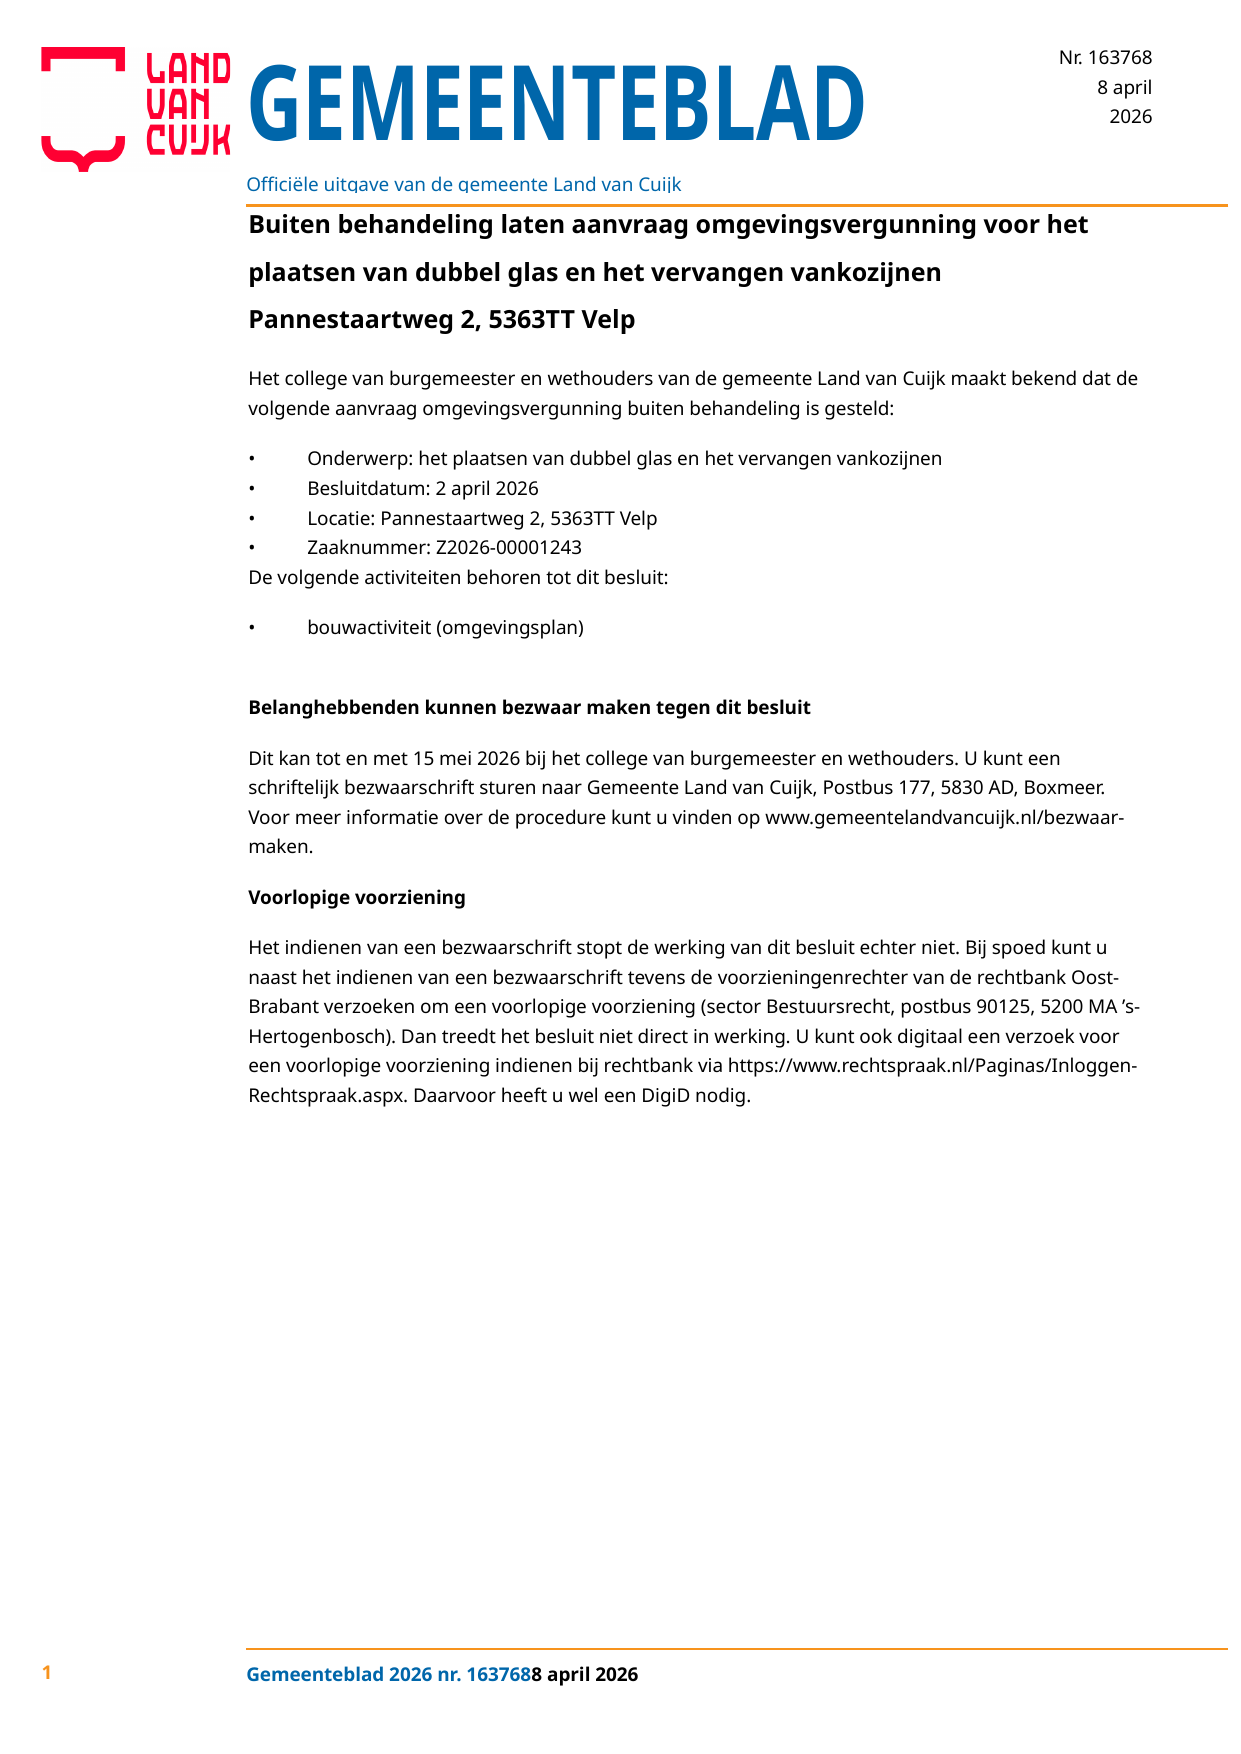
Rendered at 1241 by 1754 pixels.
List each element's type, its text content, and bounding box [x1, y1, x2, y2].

text Buiten behandeling laten aanvraag omgevingsvergunning voor het plaatsen van dubbel glas en het vervangen vankozijnen Pannestaartweg 2, 5363TT Velp [248, 207, 1152, 336]
text Belanghebbenden kunnen bezwaar maken tegen dit besluit [248, 694, 1152, 720]
list Zaaknummer: Z2026-00001243 [248, 534, 1152, 560]
text Dit kan tot en met 15 mei 2026 bij het college van burgemeester en wethouders. U kunt een schriftelijk bezwaarschrift sturen naar Gemeente Land van Cuijk, Postbus 177, 5830 AD, Boxmeer. Voor meer informatie over de procedure kunt u vinden op www.gemeentelandvancuijk.nl/bezwaar-maken. [248, 745, 1152, 859]
text Het indienen van een bezwaarschrift stopt de werking van dit besluit echter niet. Bij spoed kunt u naast het indienen van een bezwaarschrift tevens de voorzieningenrechter van de rechtbank Oost-Brabant verzoeken om een voorlopige voorziening (sector Bestuursrecht, postbus 90125, 5200 MA ’s-Hertogenbosch). Dan treedt het besluit niet direct in werking. U kunt ook digitaal een verzoek voor een voorlopige voorziening indienen bij rechtbank via https://www.rechtspraak.nl/Paginas/Inloggen-Rechtspraak.aspx. Daarvoor heeft u wel een DigiD nodig. [248, 934, 1152, 1108]
list Onderwerp: het plaatsen van dubbel glas en het vervangen vankozijnen [248, 446, 1152, 471]
list bouwactiviteit (omgevingsplan) [248, 614, 1152, 640]
text De volgende activiteiten behoren tot dit besluit: [248, 564, 1152, 589]
text Voorlopige voorziening [248, 884, 1152, 909]
list Besluitdatum: 2 april 2026 [248, 475, 1152, 501]
list Locatie: Pannestaartweg 2, 5363TT Velp [248, 505, 1152, 530]
text Het college van burgemeester en wethouders van de gemeente Land van Cuijk maakt bekend dat de volgende aanvraag omgevingsvergunning buiten behandeling is gesteld: [248, 366, 1152, 421]
picture [41, 47, 231, 172]
